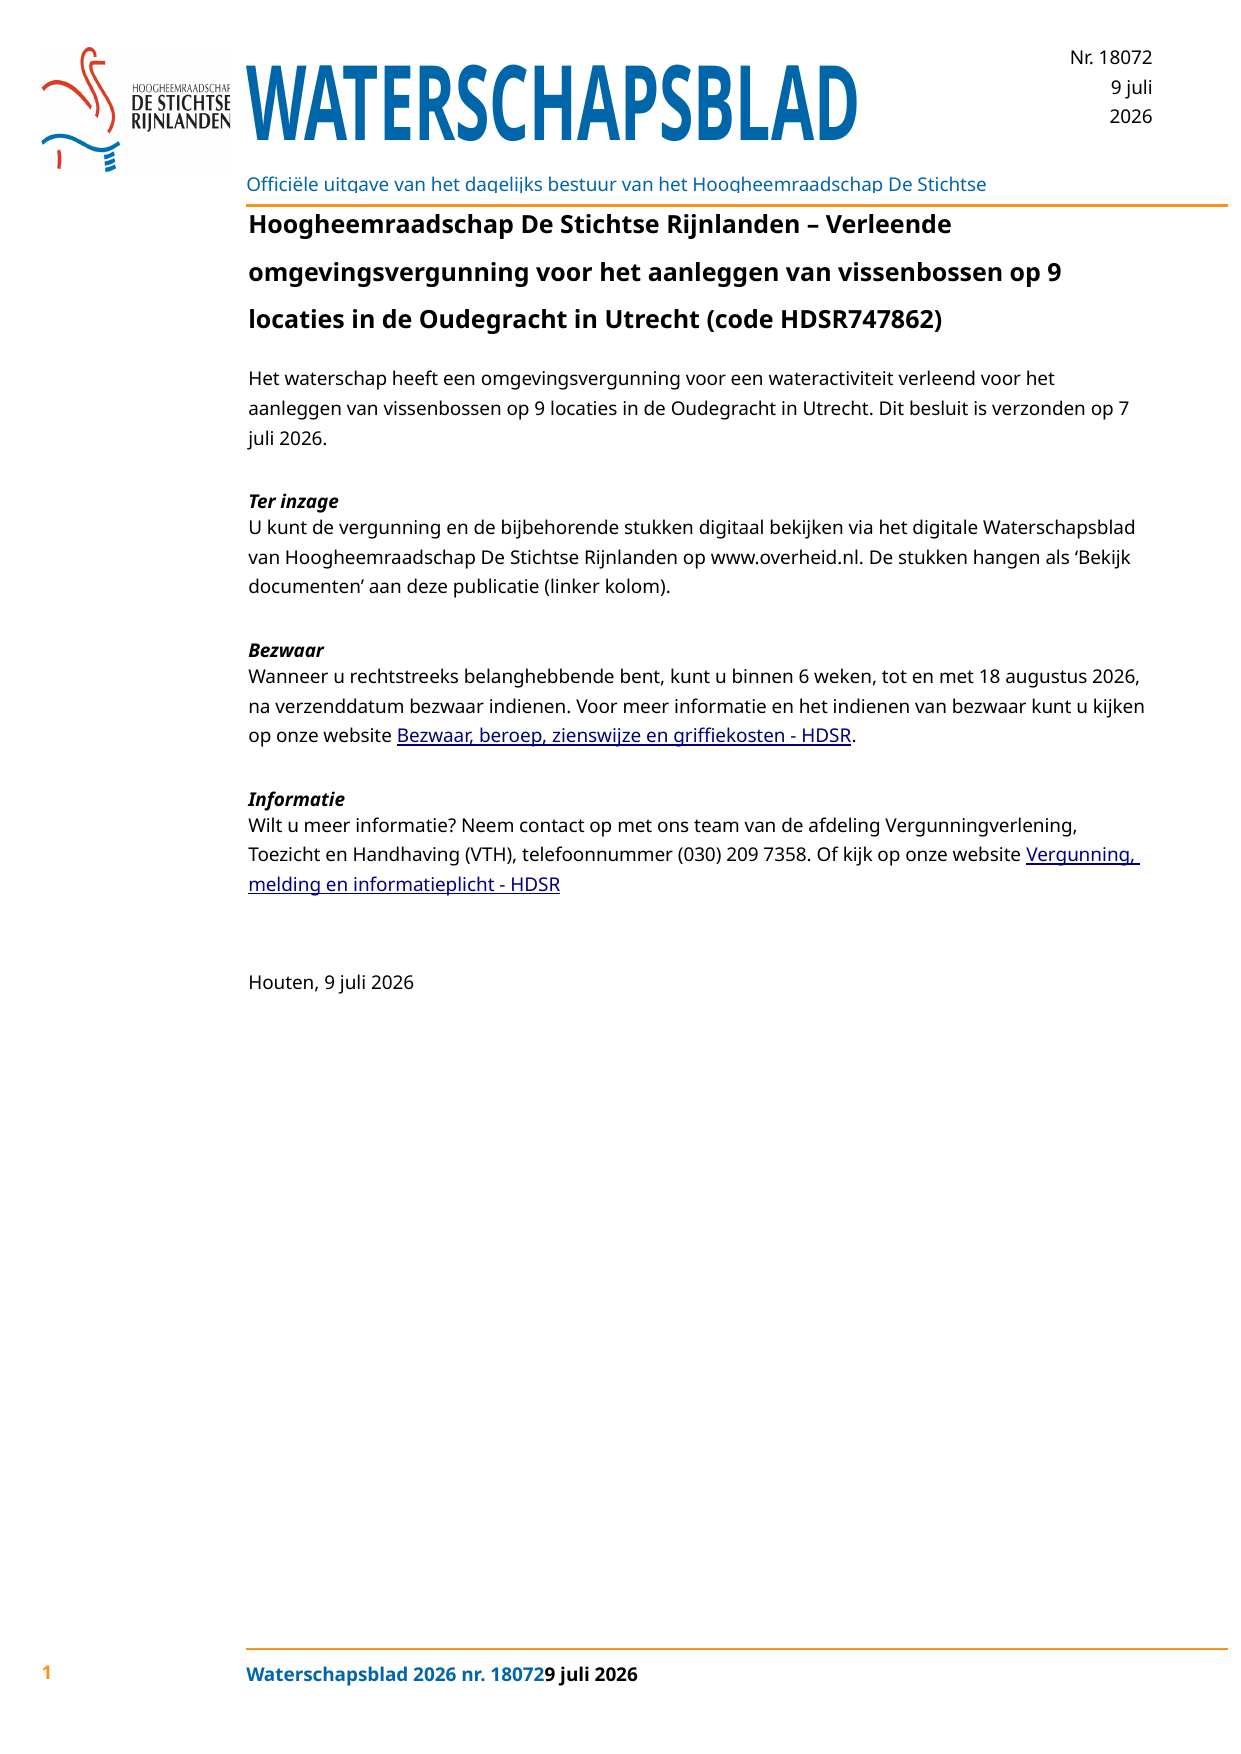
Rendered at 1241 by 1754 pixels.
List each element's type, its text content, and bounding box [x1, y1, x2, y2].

text U kunt de vergunning en de bijbehorende stukken digitaal bekijken via het digitale Waterschapsblad van Hoogheemraadschap De Stichtse Rijnlanden op www.overheid.nl. De stukken hangen als ‘Bekijk documenten’ aan deze publicatie (linker kolom). [248, 514, 1152, 599]
text Ter inzage [248, 489, 1152, 514]
text Houten, 9 juli 2026 [248, 969, 1152, 995]
text Hoogheemraadschap De Stichtse Rijnlanden – Verleende omgevingsvergunning voor het aanleggen van vissenbossen op 9 locaties in de Oudegracht in Utrecht (code HDSR747862) [248, 207, 1152, 336]
text Wanneer u rechtstreeks belanghebbende bent, kunt u binnen 6 weken, tot en met 18 augustus 2026, na verzenddatum bezwaar indienen. Voor meer informatie en het indienen van bezwaar kunt u kijken op onze website Bezwaar, beroep, zienswijze en griffiekosten - HDSR. [248, 663, 1152, 748]
text Wilt u meer informatie? Neem contact op met ons team van de afdeling Vergunningverlening, Toezicht en Handhaving (VTH), telefoonnummer (030) 209 7358. Of kijk op onze website Vergunning, melding en informatieplicht - HDSR [248, 812, 1152, 897]
text Bezwaar [248, 637, 1152, 663]
picture [41, 47, 231, 172]
text Informatie [248, 786, 1152, 812]
text Het waterschap heeft een omgevingsvergunning voor een wateractiviteit verleend voor het aanleggen van vissenbossen op 9 locaties in de Oudegracht in Utrecht. Dit besluit is verzonden op 7 juli 2026. [248, 366, 1152, 450]
